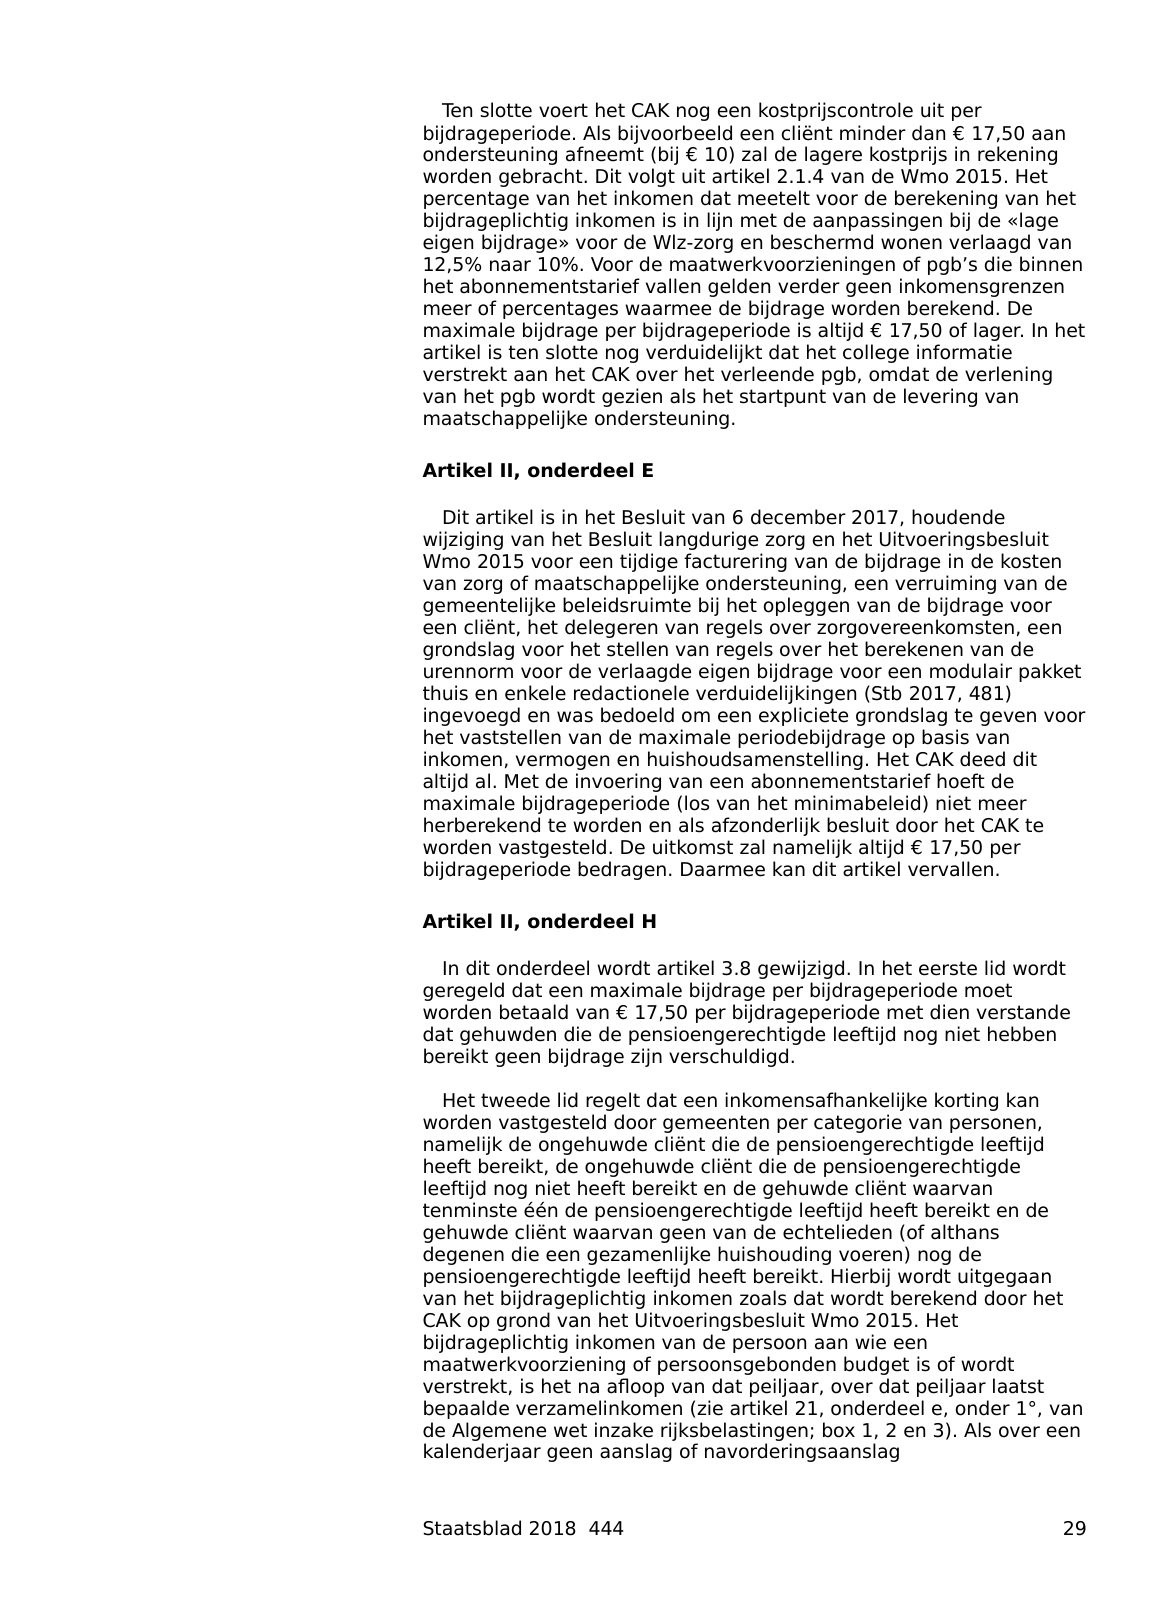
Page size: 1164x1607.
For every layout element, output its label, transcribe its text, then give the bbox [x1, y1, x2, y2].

text Dit artikel is in het Besluit van 6 december 2017, houdende wijziging van het Besluit langdurige zorg en het Uitvoeringsbesluit Wmo 2015 voor een tijdige facturering van de bijdrage in de kosten van zorg of maatschappelijke ondersteuning, een verruiming van de gemeentelijke beleidsruimte bij het opleggen van de bijdrage voor een cliënt, het delegeren van regels over zorgovereenkomsten, een grondslag voor het stellen van regels over het berekenen van de urennorm voor de verlaagde eigen bijdrage voor een modulair pakket thuis en enkele redactionele verduidelijkingen (Stb 2017, 481) ingevoegd en was bedoeld om een expliciete grondslag te geven voor het vaststellen van de maximale periodebijdrage op basis van inkomen, vermogen en huishoudsamenstelling. Het CAK deed dit altijd al. Met de invoering van een abonnementstarief hoeft de maximale bijdrageperiode (los van het minimabeleid) niet meer herberekend te worden en als afzonderlijk besluit door het CAK te worden vastgesteld. De uitkomst zal namelijk altijd € 17,50 per bijdrageperiode bedragen. Daarmee kan dit artikel vervallen. [422, 507, 1087, 881]
text Ten slotte voert het CAK nog een kostprijscontrole uit per bijdrageperiode. Als bijvoorbeeld een cliënt minder dan € 17,50 aan ondersteuning afneemt (bij € 10) zal de lagere kostprijs in rekening worden gebracht. Dit volgt uit artikel 2.1.4 van de Wmo 2015. Het percentage van het inkomen dat meetelt voor de berekening van het bijdrageplichtig inkomen is in lijn met de aanpassingen bij de «lage eigen bijdrage» voor de Wlz-zorg en beschermd wonen verlaagd van 12,5% naar 10%. Voor de maatwerkvoorzieningen of pgb’s die binnen het abonnementstarief vallen gelden verder geen inkomensgrenzen meer of percentages waarmee de bijdrage worden berekend. De maximale bijdrage per bijdrageperiode is altijd € 17,50 of lager. In het artikel is ten slotte nog verduidelijkt dat het college informatie verstrekt aan het CAK over het verleende pgb, omdat de verlening van het pgb wordt gezien als het startpunt van de levering van maatschappelijke ondersteuning. [422, 100, 1087, 430]
subtitle Artikel II, onderdeel E [422, 460, 1087, 482]
text Het tweede lid regelt dat een inkomensafhankelijke korting kan worden vastgesteld door gemeenten per categorie van personen, namelijk de ongehuwde cliënt die de pensioengerechtigde leeftijd heeft bereikt, de ongehuwde cliënt die de pensioengerechtigde leeftijd nog niet heeft bereikt en de gehuwde cliënt waarvan tenminste één de pensioengerechtigde leeftijd heeft bereikt en de gehuwde cliënt waarvan geen van de echtelieden (of althans degenen die een gezamenlijke huishouding voeren) nog de pensioengerechtigde leeftijd heeft bereikt. Hierbij wordt uitgegaan van het bijdrageplichtig inkomen zoals dat wordt berekend door het CAK op grond van het Uitvoeringsbesluit Wmo 2015. Het bijdrageplichtig inkomen van de persoon aan wie een maatwerkvoorziening of persoonsgebonden budget is of wordt verstrekt, is het na afloop van dat peiljaar, over dat peiljaar laatst bepaalde verzamelinkomen (zie artikel 21, onderdeel e, onder 1°, van de Algemene wet inzake rijksbelastingen; box 1, 2 en 3). Als over een kalenderjaar geen aanslag of navorderingsaanslag [422, 1090, 1087, 1463]
subtitle Artikel II, onderdeel H [422, 911, 1087, 933]
text In dit onderdeel wordt artikel 3.8 gewijzigd. In het eerste lid wordt geregeld dat een maximale bijdrage per bijdrageperiode moet worden betaald van € 17,50 per bijdrageperiode met dien verstande dat gehuwden die de pensioengerechtigde leeftijd nog niet hebben bereikt geen bijdrage zijn verschuldigd. [422, 958, 1087, 1068]
